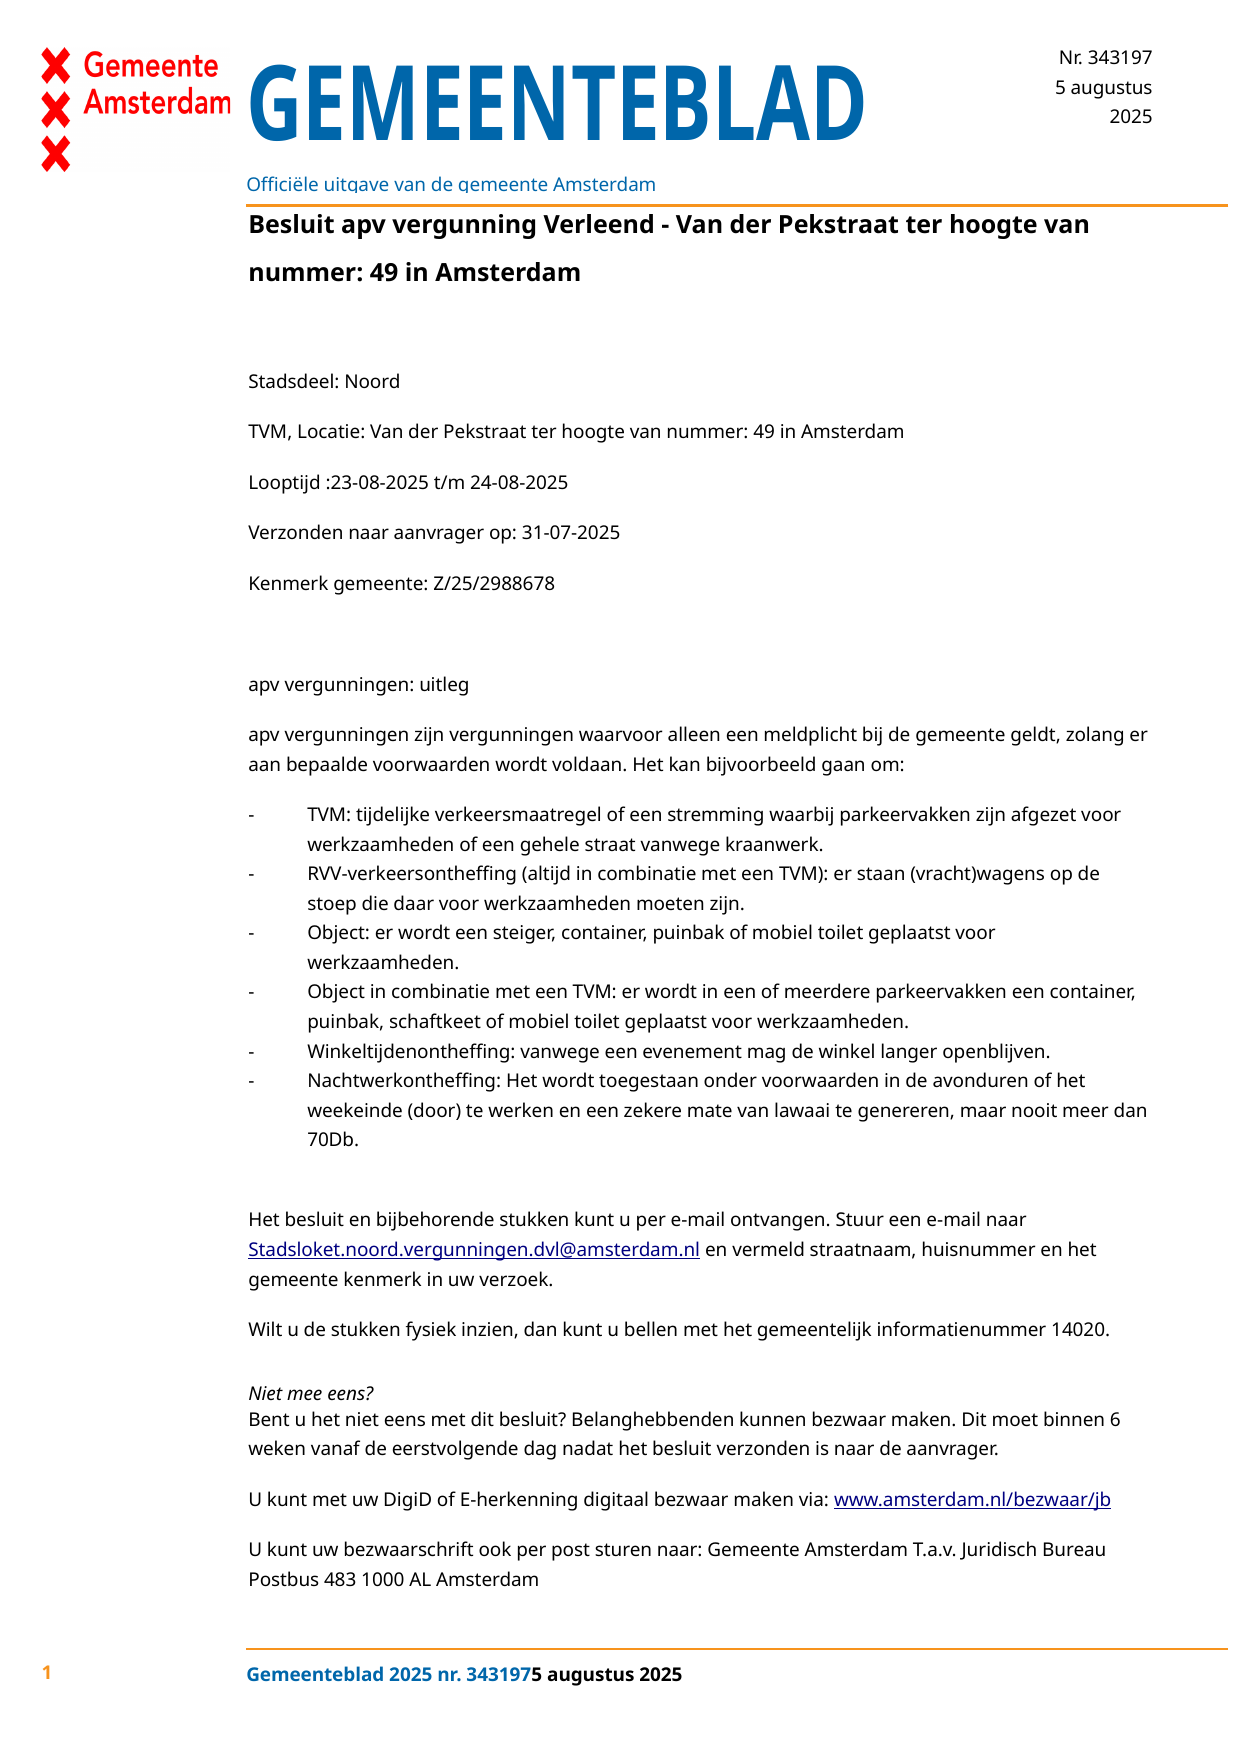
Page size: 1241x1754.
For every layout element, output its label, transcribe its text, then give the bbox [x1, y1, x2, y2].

text Wilt u de stukken fysiek inzien, dan kunt u bellen met het gemeentelijk informatienummer 14020. [248, 1316, 1152, 1342]
list Winkeltijdenontheffing: vanwege een evenement mag de winkel langer openblijven. [248, 1038, 1152, 1064]
text Verzonden naar aanvrager op: 31-07-2025 [248, 519, 1152, 545]
text Stadsdeel: Noord [248, 368, 1152, 394]
text Niet mee eens? [248, 1380, 1152, 1406]
text Kenmerk gemeente: Z/25/2988678 [248, 570, 1152, 596]
list Object in combinatie met een TVM: er wordt in een of meerdere parkeervakken een container, puinbak, schaftkeet of mobiel toilet geplaatst voor werkzaamheden. [248, 979, 1152, 1034]
text Het besluit en bijbehorende stukken kunt u per e-mail ontvangen. Stuur een e-mail naar Stadsloket.noord.vergunningen.dvl@amsterdam.nl en vermeld straatnaam, huisnummer en het gemeente kenmerk in uw verzoek. [248, 1207, 1152, 1292]
text TVM, Locatie: Van der Pekstraat ter hoogte van nummer: 49 in Amsterdam [248, 419, 1152, 444]
text Bent u het niet eens met dit besluit? Belanghebbenden kunnen bezwaar maken. Dit moet binnen 6 weken vanaf de eerstvolgende dag nadat het besluit verzonden is naar de aanvrager. [248, 1406, 1152, 1461]
list Object: er wordt een steiger, container, puinbak of mobiel toilet geplaatst voor werkzaamheden. [248, 919, 1152, 975]
text apv vergunningen: uitleg [248, 671, 1152, 697]
text apv vergunningen zijn vergunningen waarvoor alleen een meldplicht bij de gemeente geldt, zolang er aan bepaalde voorwaarden wordt voldaan. Het kan bijvoorbeeld gaan om: [248, 721, 1152, 777]
picture [41, 47, 231, 172]
text Looptijd :23-08-2025 t/m 24-08-2025 [248, 469, 1152, 495]
list TVM: tijdelijke verkeersmaatregel of een stremming waarbij parkeervakken zijn afgezet voor werkzaamheden of een gehele straat vanwege kraanwerk. [248, 801, 1152, 857]
list RVV-verkeersontheffing (altijd in combinatie met een TVM): er staan (vracht)wagens op de stoep die daar voor werkzaamheden moeten zijn. [248, 860, 1152, 916]
text U kunt met uw DigiD of E-herkenning digitaal bezwaar maken via: www.amsterdam.nl/bezwaar/jb [248, 1486, 1152, 1512]
text Besluit apv vergunning Verleend - Van der Pekstraat ter hoogte van nummer: 49 in Amsterdam [248, 207, 1152, 288]
text U kunt uw bezwaarschrift ook per post sturen naar: Gemeente Amsterdam T.a.v. Juridisch Bureau Postbus 483 1000 AL Amsterdam [248, 1536, 1152, 1592]
list Nachtwerkontheffing: Het wordt toegestaan onder voorwaarden in de avonduren of het weekeinde (door) te werken en een zekere mate van lawaai te genereren, maar nooit meer dan 70Db. [248, 1067, 1152, 1152]
